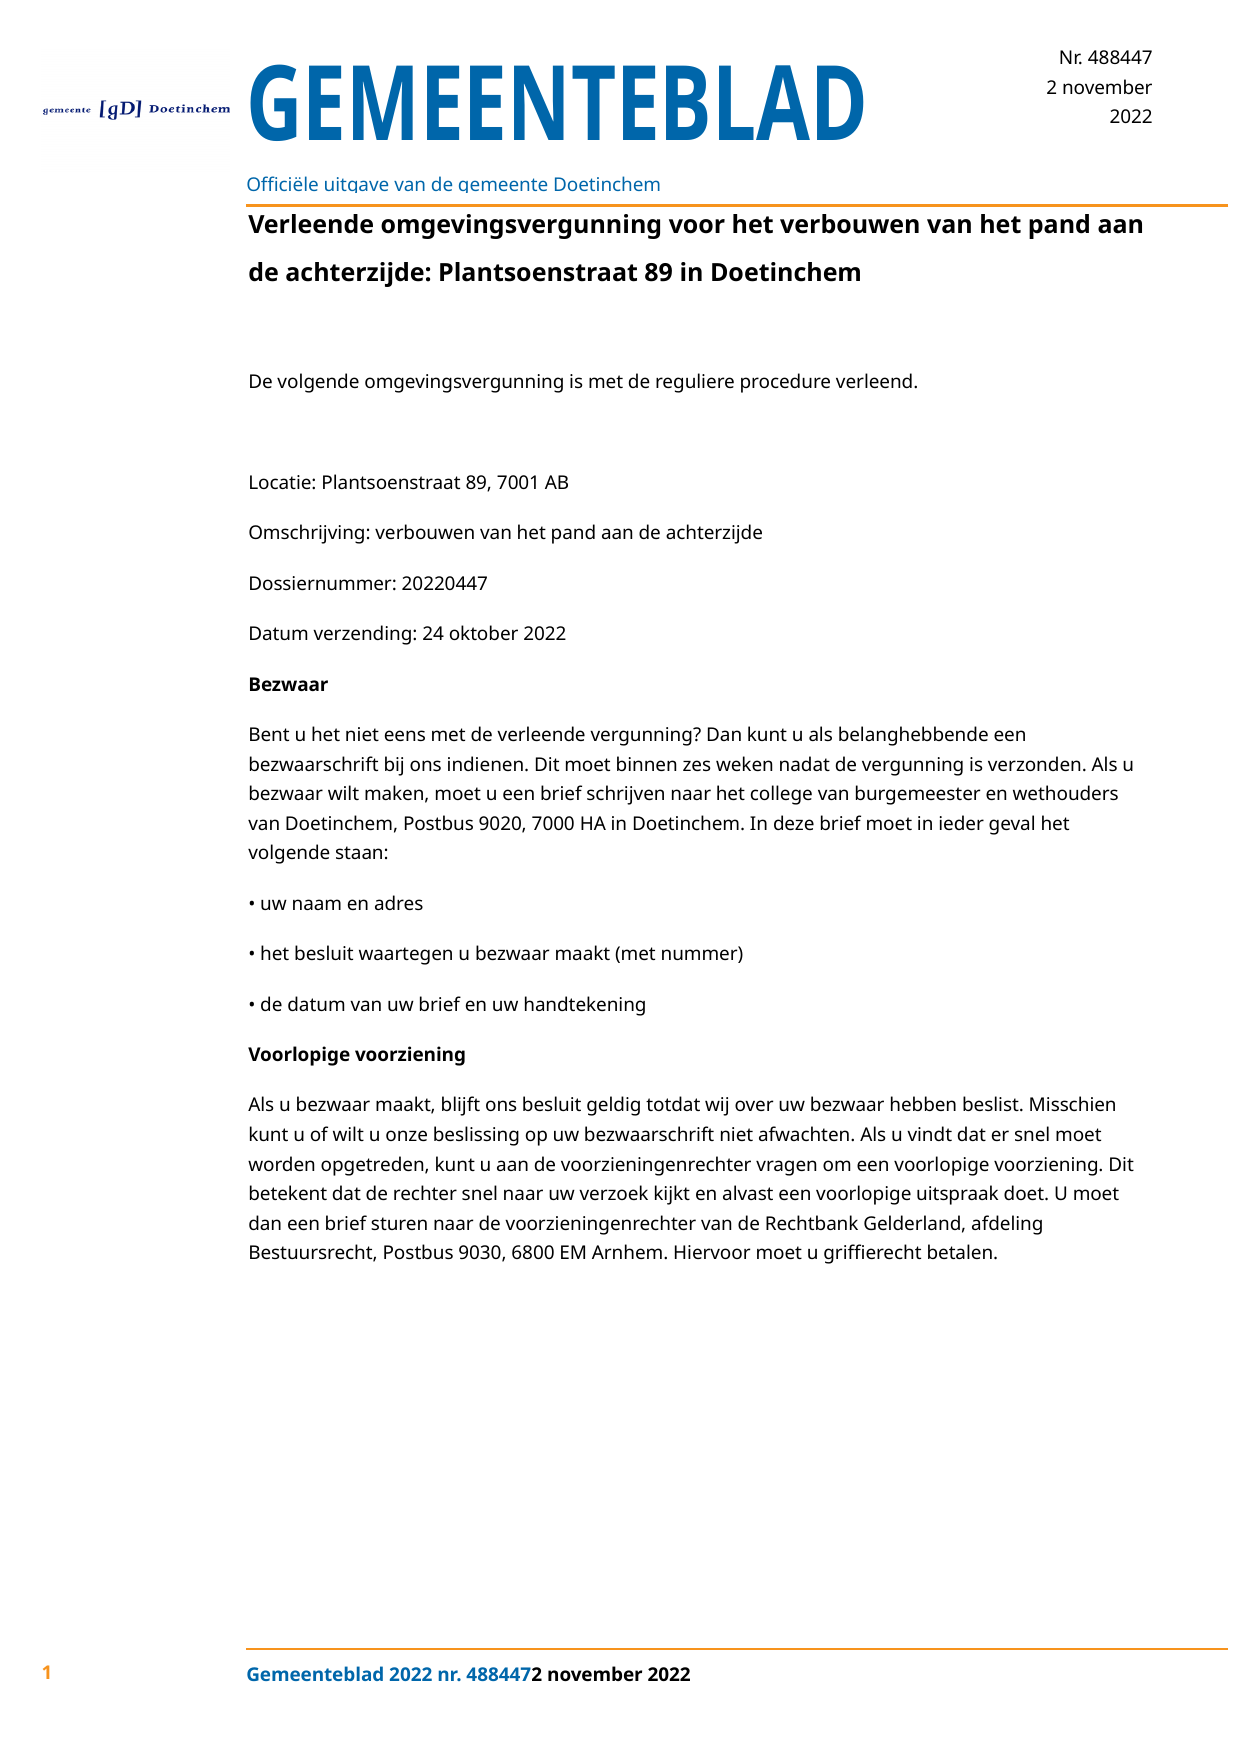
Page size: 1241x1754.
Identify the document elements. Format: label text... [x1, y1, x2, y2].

text • het besluit waartegen u bezwaar maakt (met nummer) [248, 940, 1152, 966]
text • uw naam en adres [248, 890, 1152, 916]
text Als u bezwaar maakt, blijft ons besluit geldig totdat wij over uw bezwaar hebben beslist. Misschien kunt u of wilt u onze beslissing op uw bezwaarschrift niet afwachten. Als u vindt dat er snel moet worden opgetreden, kunt u aan de voorzieningenrechter vragen om een voorlopige voorziening. Dit betekent dat de rechter snel naar uw verzoek kijkt en alvast een voorlopige uitspraak doet. U moet dan een brief sturen naar de voorzieningenrechter van de Rechtbank Gelderland, afdeling Bestuursrecht, Postbus 9030, 6800 EM Arnhem. Hiervoor moet u griffierecht betalen. [248, 1092, 1152, 1265]
text Bent u het niet eens met de verleende vergunning? Dan kunt u als belanghebbende een bezwaarschrift bij ons indienen. Dit moet binnen zes weken nadat de vergunning is verzonden. Als u bezwaar wilt maken, moet u een brief schrijven naar het college van burgemeester en wethouders van Doetinchem, Postbus 9020, 7000 HA in Doetinchem. In deze brief moet in ieder geval het volgende staan: [248, 721, 1152, 865]
text Datum verzending: 24 oktober 2022 [248, 620, 1152, 646]
text Locatie: Plantsoenstraat 89, 7001 AB [248, 469, 1152, 495]
text • de datum van uw brief en uw handtekening [248, 991, 1152, 1017]
text Omschrijving: verbouwen van het pand aan de achterzijde [248, 519, 1152, 545]
text De volgende omgevingsvergunning is met de reguliere procedure verleend. [248, 368, 1152, 394]
text Verleende omgevingsvergunning voor het verbouwen van het pand aan de achterzijde: Plantsoenstraat 89 in Doetinchem [248, 207, 1152, 288]
text Voorlopige voorziening [248, 1041, 1152, 1067]
text Bezwaar [248, 671, 1152, 697]
text Dossiernummer: 20220447 [248, 570, 1152, 596]
picture [41, 47, 231, 172]
